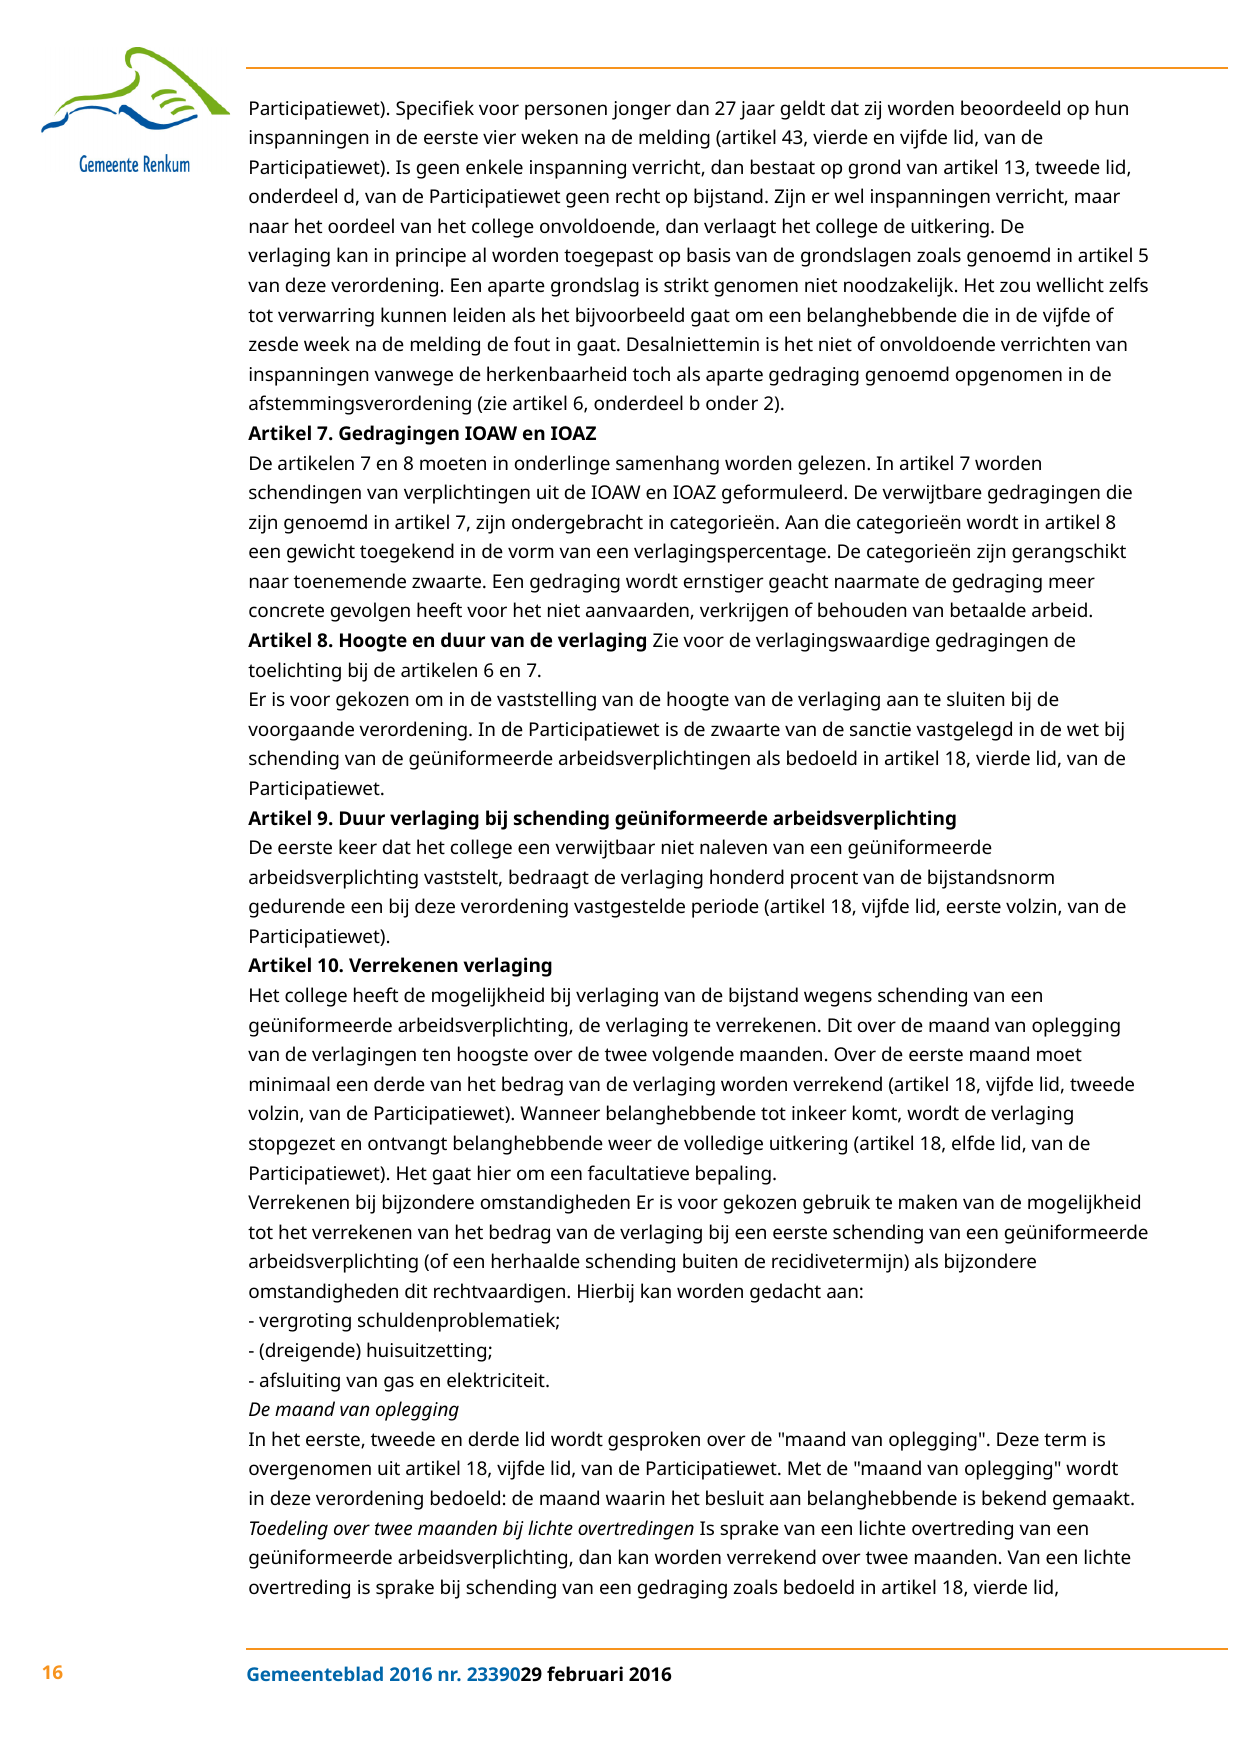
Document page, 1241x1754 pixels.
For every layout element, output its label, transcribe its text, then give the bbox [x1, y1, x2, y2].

picture [41, 47, 231, 172]
text Participatiewet). Specifiek voor personen jonger dan 27 jaar geldt dat zij worden beoordeeld op hun inspanningen in de eerste vier weken na de melding (artikel 43, vierde en vijfde lid, van de Participatiewet). Is geen enkele inspanning verricht, dan bestaat op grond van artikel 13, tweede lid, onderdeel d, van de Participatiewet geen recht op bijstand. Zijn er wel inspanningen verricht, maar naar het oordeel van het college onvoldoende, dan verlaagt het college de uitkering. De [248, 95, 1152, 239]
text Artikel 7. Gedragingen IOAW en IOAZ [248, 420, 1152, 446]
text verlaging kan in principe al worden toegepast op basis van de grondslagen zoals genoemd in artikel 5 van deze verordening. Een aparte grondslag is strikt genomen niet noodzakelijk. Het zou wellicht zelfs tot verwarring kunnen leiden als het bijvoorbeeld gaat om een belanghebbende die in de vijfde of zesde week na de melding de fout in gaat. Desalniettemin is het niet of onvoldoende verrichten van inspanningen vanwege de herkenbaarheid toch als aparte gedraging genoemd opgenomen in de afstemmingsverordening (zie artikel 6, onderdeel b onder 2). [248, 243, 1152, 416]
text - (dreigende) huisuitzetting; [248, 1337, 1152, 1363]
text Verrekenen bij bijzondere omstandigheden Er is voor gekozen gebruik te maken van de mogelijkheid tot het verrekenen van het bedrag van de verlaging bij een eerste schending van een geüniformeerde arbeidsverplichting (of een herhaalde schending buiten de recidivetermijn) als bijzondere omstandigheden dit rechtvaardigen. Hierbij kan worden gedacht aan: [248, 1189, 1152, 1304]
text Artikel 9. Duur verlaging bij schending geüniformeerde arbeidsverplichting [248, 805, 1152, 831]
text De maand van oplegging [248, 1396, 1152, 1422]
text Artikel 10. Verrekenen verlaging [248, 953, 1152, 978]
text in deze verordening bedoeld: de maand waarin het besluit aan belanghebbende is bekend gemaakt. Toedeling over twee maanden bij lichte overtredingen Is sprake van een lichte overtreding van een geüniformeerde arbeidsverplichting, dan kan worden verrekend over twee maanden. Van een lichte overtreding is sprake bij schending van een gedraging zoals bedoeld in artikel 18, vierde lid, [248, 1485, 1152, 1600]
text - vergroting schuldenproblematiek; [248, 1308, 1152, 1333]
text Het college heeft de mogelijkheid bij verlaging van de bijstand wegens schending van een geüniformeerde arbeidsverplichting, de verlaging te verrekenen. Dit over de maand van oplegging van de verlagingen ten hoogste over de twee volgende maanden. Over de eerste maand moet minimaal een derde van het bedrag van de verlaging worden verrekend (artikel 18, vijfde lid, tweede volzin, van de Participatiewet). Wanneer belanghebbende tot inkeer komt, wordt de verlaging stopgezet en ontvangt belanghebbende weer de volledige uitkering (artikel 18, elfde lid, van de Participatiewet). Het gaat hier om een facultatieve bepaling. [248, 982, 1152, 1186]
text In het eerste, tweede en derde lid wordt gesproken over de "maand van oplegging". Deze term is overgenomen uit artikel 18, vijfde lid, van de Participatiewet. Met de "maand van oplegging" wordt [248, 1426, 1152, 1481]
text De eerste keer dat het college een verwijtbaar niet naleven van een geüniformeerde arbeidsverplichting vaststelt, bedraagt de verlaging honderd procent van de bijstandsnorm gedurende een bij deze verordening vastgestelde periode (artikel 18, vijfde lid, eerste volzin, van de Participatiewet). [248, 834, 1152, 949]
text Artikel 8. Hoogte en duur van de verlaging Zie voor de verlagingswaardige gedragingen de toelichting bij de artikelen 6 en 7. [248, 627, 1152, 683]
text Er is voor gekozen om in de vaststelling van de hoogte van de verlaging aan te sluiten bij de voorgaande verordening. In de Participatiewet is de zwaarte van de sanctie vastgelegd in de wet bij schending van de geüniformeerde arbeidsverplichtingen als bedoeld in artikel 18, vierde lid, van de Participatiewet. [248, 686, 1152, 801]
text - afsluiting van gas en elektriciteit. [248, 1367, 1152, 1393]
text De artikelen 7 en 8 moeten in onderlinge samenhang worden gelezen. In artikel 7 worden schendingen van verplichtingen uit de IOAW en IOAZ geformuleerd. De verwijtbare gedragingen die zijn genoemd in artikel 7, zijn ondergebracht in categorieën. Aan die categorieën wordt in artikel 8 een gewicht toegekend in de vorm van een verlagingspercentage. De categorieën zijn gerangschikt naar toenemende zwaarte. Een gedraging wordt ernstiger geacht naarmate de gedraging meer concrete gevolgen heeft voor het niet aanvaarden, verkrijgen of behouden van betaalde arbeid. [248, 450, 1152, 623]
